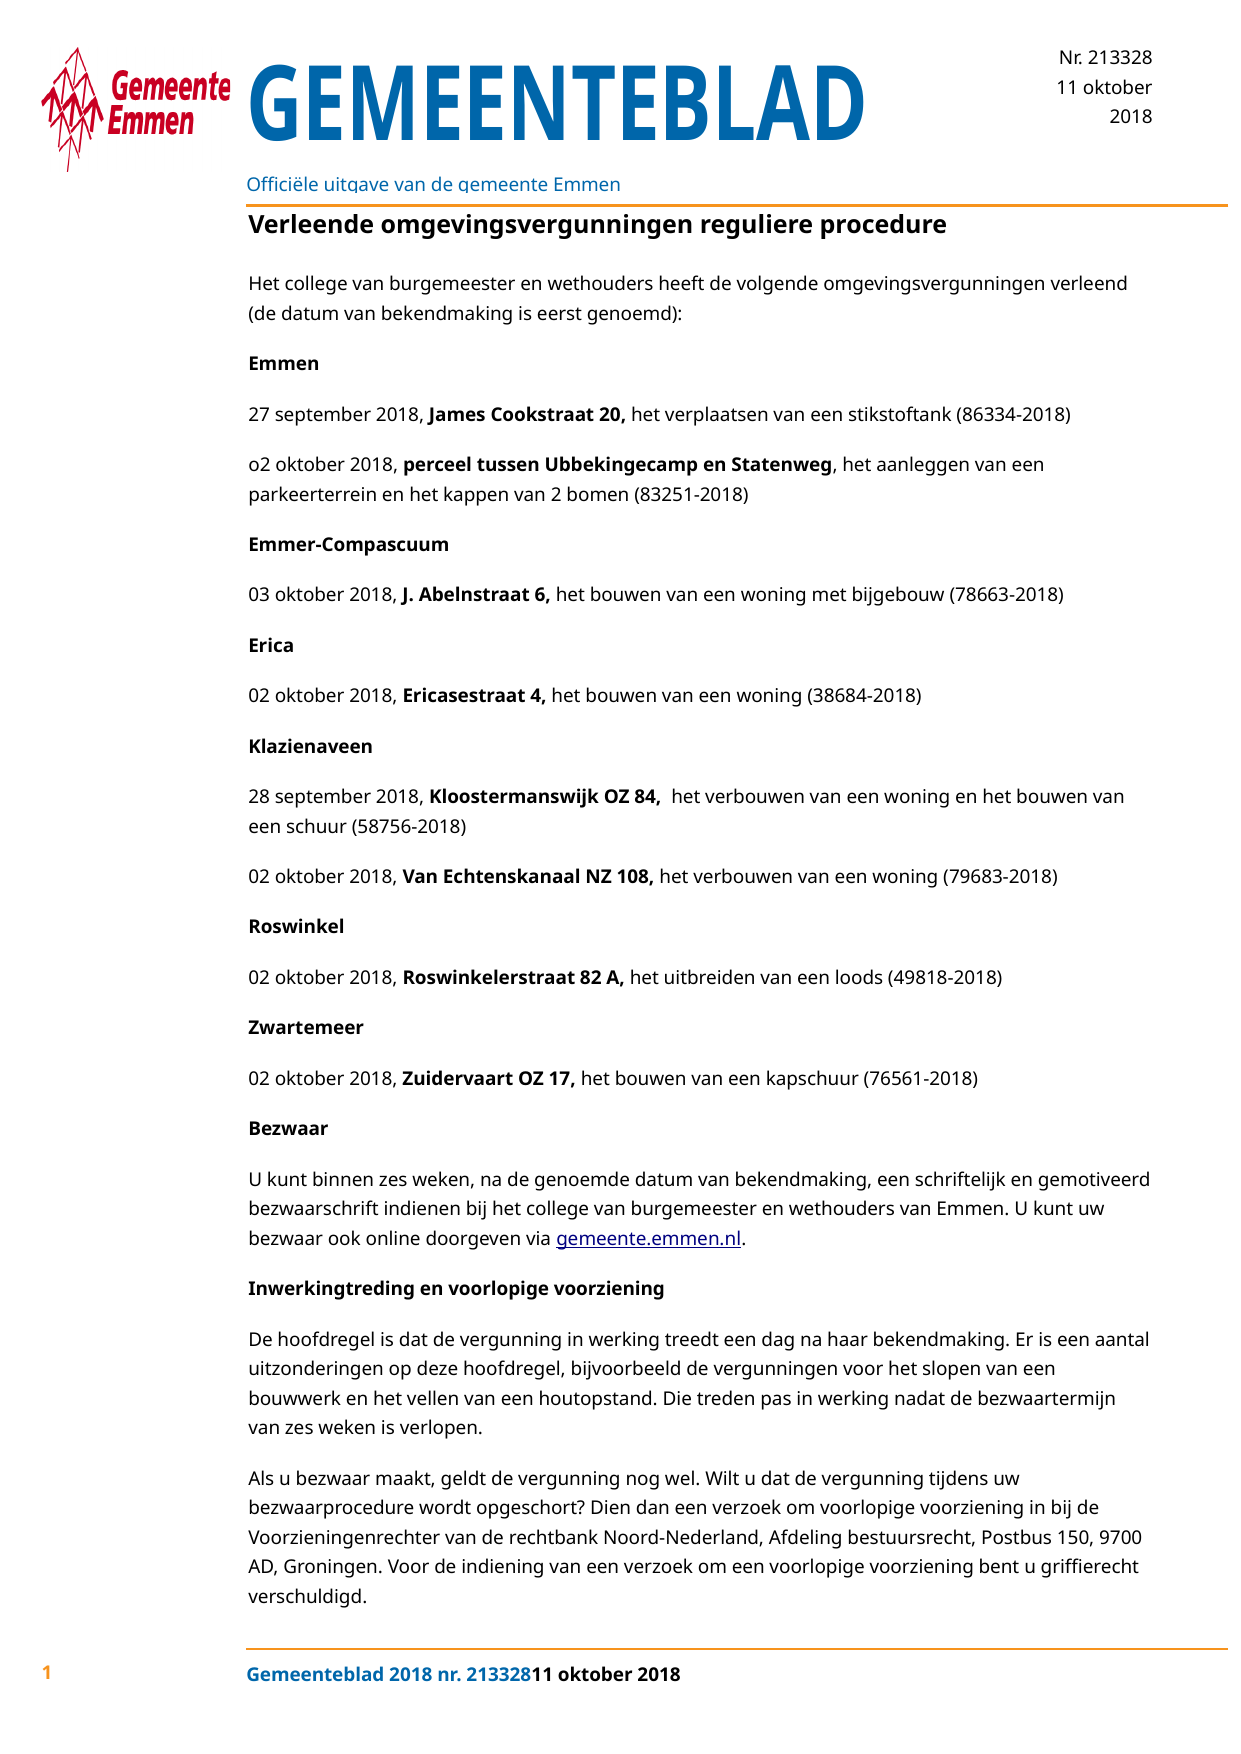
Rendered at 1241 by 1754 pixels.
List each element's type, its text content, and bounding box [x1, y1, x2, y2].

text Het college van burgemeester en wethouders heeft de volgende omgevingsvergunningen verleend (de datum van bekendmaking is eerst genoemd): [248, 270, 1152, 326]
text Als u bezwaar maakt, geldt de vergunning nog wel. Wilt u dat de vergunning tijdens uw bezwaarprocedure wordt opgeschort? Dien dan een verzoek om voorlopige voorziening in bij de Voorzieningenrechter van de rechtbank Noord-Nederland, Afdeling bestuursrecht, Postbus 150, 9700 AD, Groningen. Voor de indiening van een verzoek om een voorlopige voorziening bent u griffierecht verschuldigd. [248, 1465, 1152, 1609]
text Klazienaveen [248, 733, 1152, 758]
text Zwartemeer [248, 1014, 1152, 1040]
text Bezwaar [248, 1115, 1152, 1141]
text Erica [248, 632, 1152, 658]
text 02 oktober 2018, Ericasestraat 4, het bouwen van een woning (38684-2018) [248, 682, 1152, 708]
text 03 oktober 2018, J. Abelnstraat 6, het bouwen van een woning met bijgebouw (78663-2018) [248, 582, 1152, 607]
text 02 oktober 2018, Roswinkelerstraat 82 A, het uitbreiden van een loods (49818-2018) [248, 964, 1152, 990]
picture [41, 47, 231, 172]
text 02 oktober 2018, Van Echtenskanaal NZ 108, het verbouwen van een woning (79683-2018) [248, 863, 1152, 889]
text 28 september 2018, Kloostermanswijk OZ 84, het verbouwen van een woning en het bouwen van een schuur (58756-2018) [248, 783, 1152, 838]
text Inwerkingtreding en voorlopige voorziening [248, 1275, 1152, 1301]
text Roswinkel [248, 914, 1152, 939]
text o2 oktober 2018, perceel tussen Ubbekingecamp en Statenweg, het aanleggen van een parkeerterrein en het kappen van 2 bomen (83251-2018) [248, 451, 1152, 506]
text U kunt binnen zes weken, na de genoemde datum van bekendmaking, een schriftelijk en gemotiveerd bezwaarschrift indienen bij het college van burgemeester en wethouders van Emmen. U kunt uw bezwaar ook online doorgeven via gemeente.emmen.nl. [248, 1166, 1152, 1251]
text Emmer-Compascuum [248, 531, 1152, 557]
text Emmen [248, 350, 1152, 376]
text De hoofdregel is dat de vergunning in werking treedt een dag na haar bekendmaking. Er is een aantal uitzonderingen op deze hoofdregel, bijvoorbeeld de vergunningen voor het slopen van een bouwwerk en het vellen van een houtopstand. Die treden pas in werking nadat de bezwaartermijn van zes weken is verlopen. [248, 1326, 1152, 1440]
text 27 september 2018, James Cookstraat 20, het verplaatsen van een stikstoftank (86334-2018) [248, 401, 1152, 426]
text 02 oktober 2018, Zuidervaart OZ 17, het bouwen van een kapschuur (76561-2018) [248, 1065, 1152, 1091]
text Verleende omgevingsvergunningen reguliere procedure [248, 207, 1152, 241]
